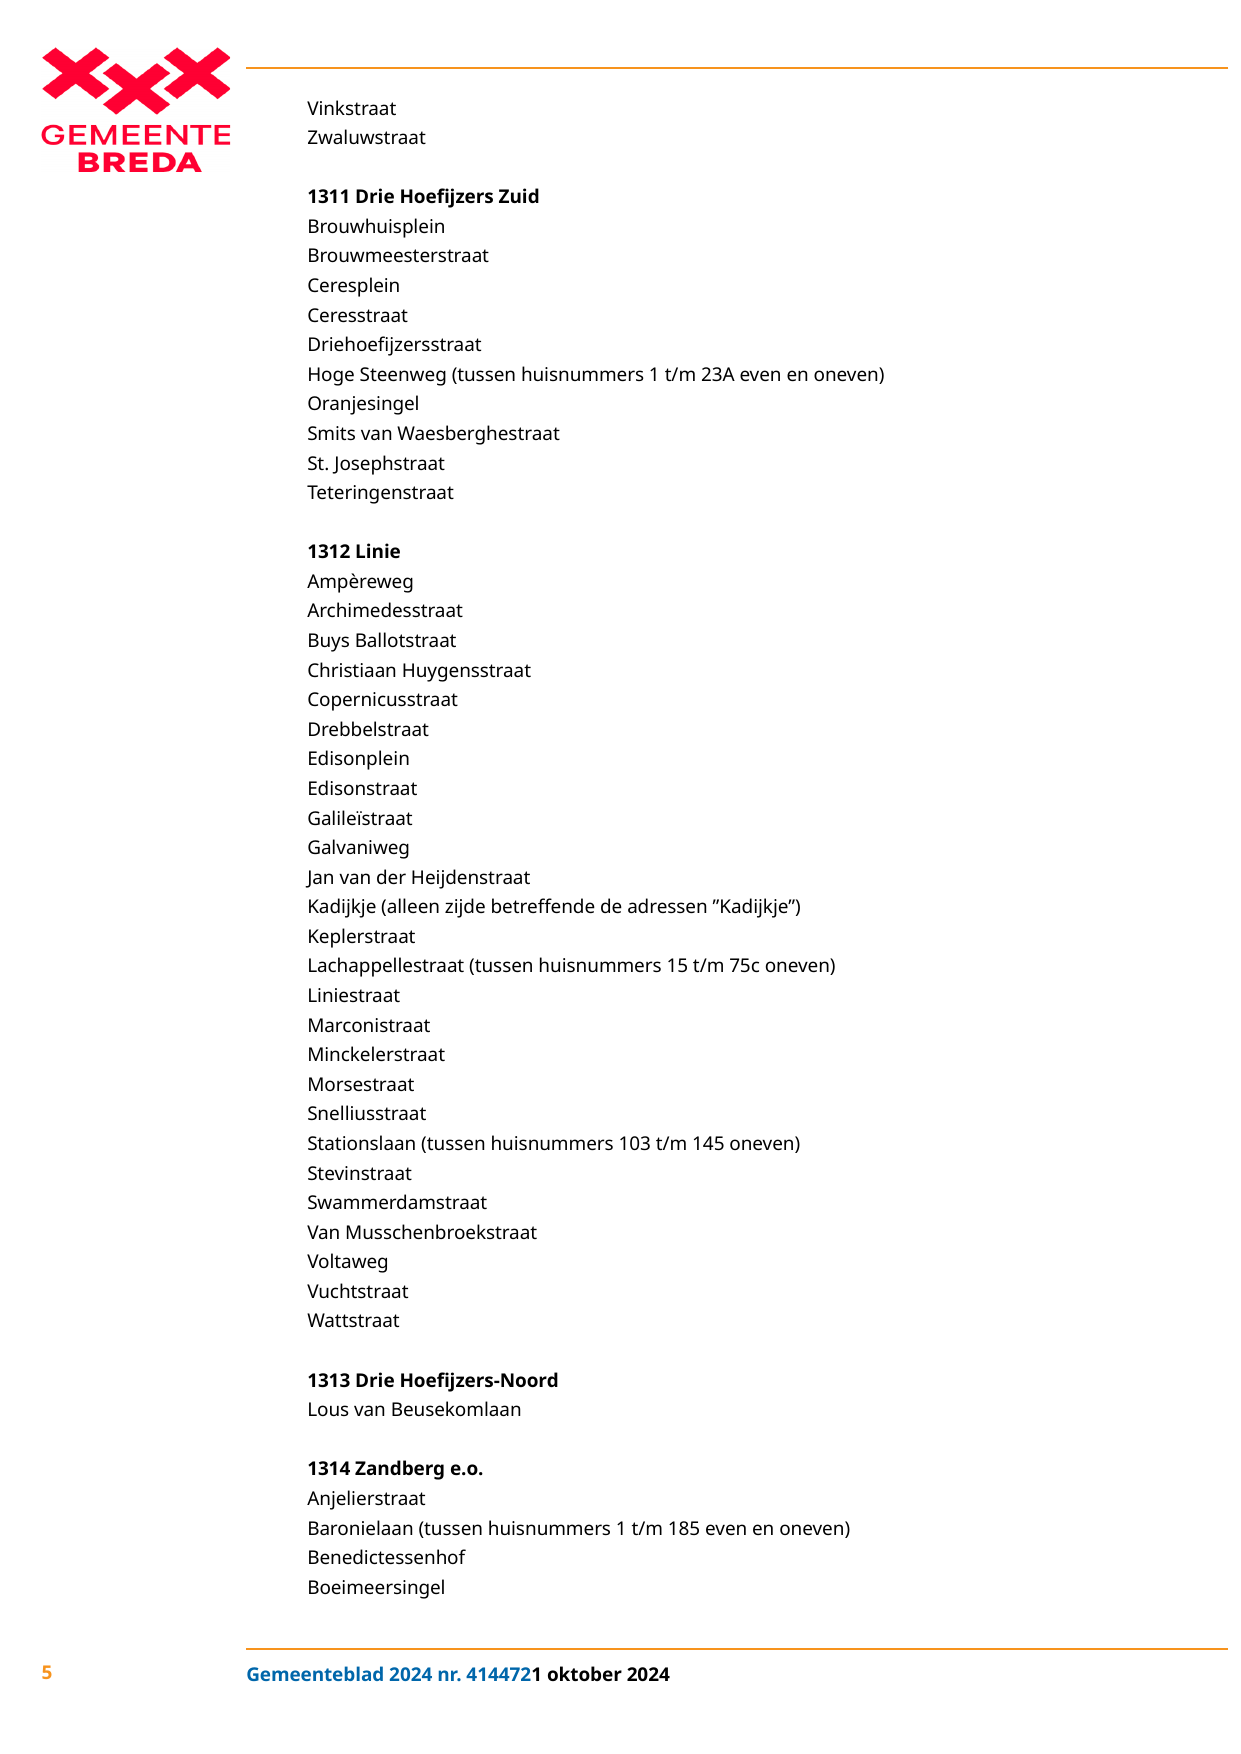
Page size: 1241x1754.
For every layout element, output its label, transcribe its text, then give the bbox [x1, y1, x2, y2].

list 1313 Drie Hoefijzers-Noord [248, 1367, 1152, 1393]
list Smits van Waesberghestraat [248, 420, 1152, 446]
list Kadijkje (alleen zijde betreffende de adressen ”Kadijkje”) [248, 893, 1152, 919]
list Ceresplein [248, 272, 1152, 298]
list Driehoefijzersstraat [248, 331, 1152, 357]
list Vinkstraat [248, 95, 1152, 121]
list Lous van Beusekomlaan [248, 1396, 1152, 1422]
list Christiaan Huygensstraat [248, 657, 1152, 683]
list Jan van der Heijdenstraat [248, 864, 1152, 890]
list 1311 Drie Hoefijzers Zuid [248, 183, 1152, 209]
list Swammerdamstraat [248, 1189, 1152, 1215]
list Edisonplein [248, 746, 1152, 771]
list Marconistraat [248, 1012, 1152, 1038]
list Edisonstraat [248, 775, 1152, 801]
list 1314 Zandberg e.o. [248, 1456, 1152, 1481]
list Lachappellestraat (tussen huisnummers 15 t/m 75c oneven) [248, 953, 1152, 978]
list Van Musschenbroekstraat [248, 1219, 1152, 1245]
list Stationslaan (tussen huisnummers 103 t/m 145 oneven) [248, 1130, 1152, 1156]
list Drebbelstraat [248, 716, 1152, 742]
list Minckelerstraat [248, 1041, 1152, 1067]
list St. Josephstraat [248, 450, 1152, 476]
list Hoge Steenweg (tussen huisnummers 1 t/m 23A even en oneven) [248, 361, 1152, 387]
list Galileïstraat [248, 805, 1152, 831]
list 1312 Linie [248, 538, 1152, 564]
list Oranjesingel [248, 391, 1152, 416]
list Galvaniweg [248, 834, 1152, 860]
list Vuchtstraat [248, 1278, 1152, 1304]
list Brouwhuisplein [248, 213, 1152, 239]
list Voltaweg [248, 1248, 1152, 1274]
list Buys Ballotstraat [248, 627, 1152, 653]
list Stevinstraat [248, 1160, 1152, 1186]
list Benedictessenhof [248, 1544, 1152, 1570]
list Zwaluwstraat [248, 124, 1152, 150]
list Liniestraat [248, 982, 1152, 1008]
list Keplerstraat [248, 923, 1152, 949]
list Ampèreweg [248, 568, 1152, 594]
list Boeimeersingel [248, 1574, 1152, 1600]
list Ceresstraat [248, 302, 1152, 328]
list Archimedesstraat [248, 598, 1152, 623]
list Brouwmeesterstraat [248, 243, 1152, 268]
list Wattstraat [248, 1308, 1152, 1333]
list Morsestraat [248, 1071, 1152, 1097]
list Snelliusstraat [248, 1101, 1152, 1126]
list Baronielaan (tussen huisnummers 1 t/m 185 even en oneven) [248, 1515, 1152, 1541]
list Teteringenstraat [248, 479, 1152, 505]
picture [41, 47, 231, 172]
list Anjelierstraat [248, 1485, 1152, 1511]
list Copernicusstraat [248, 686, 1152, 712]
